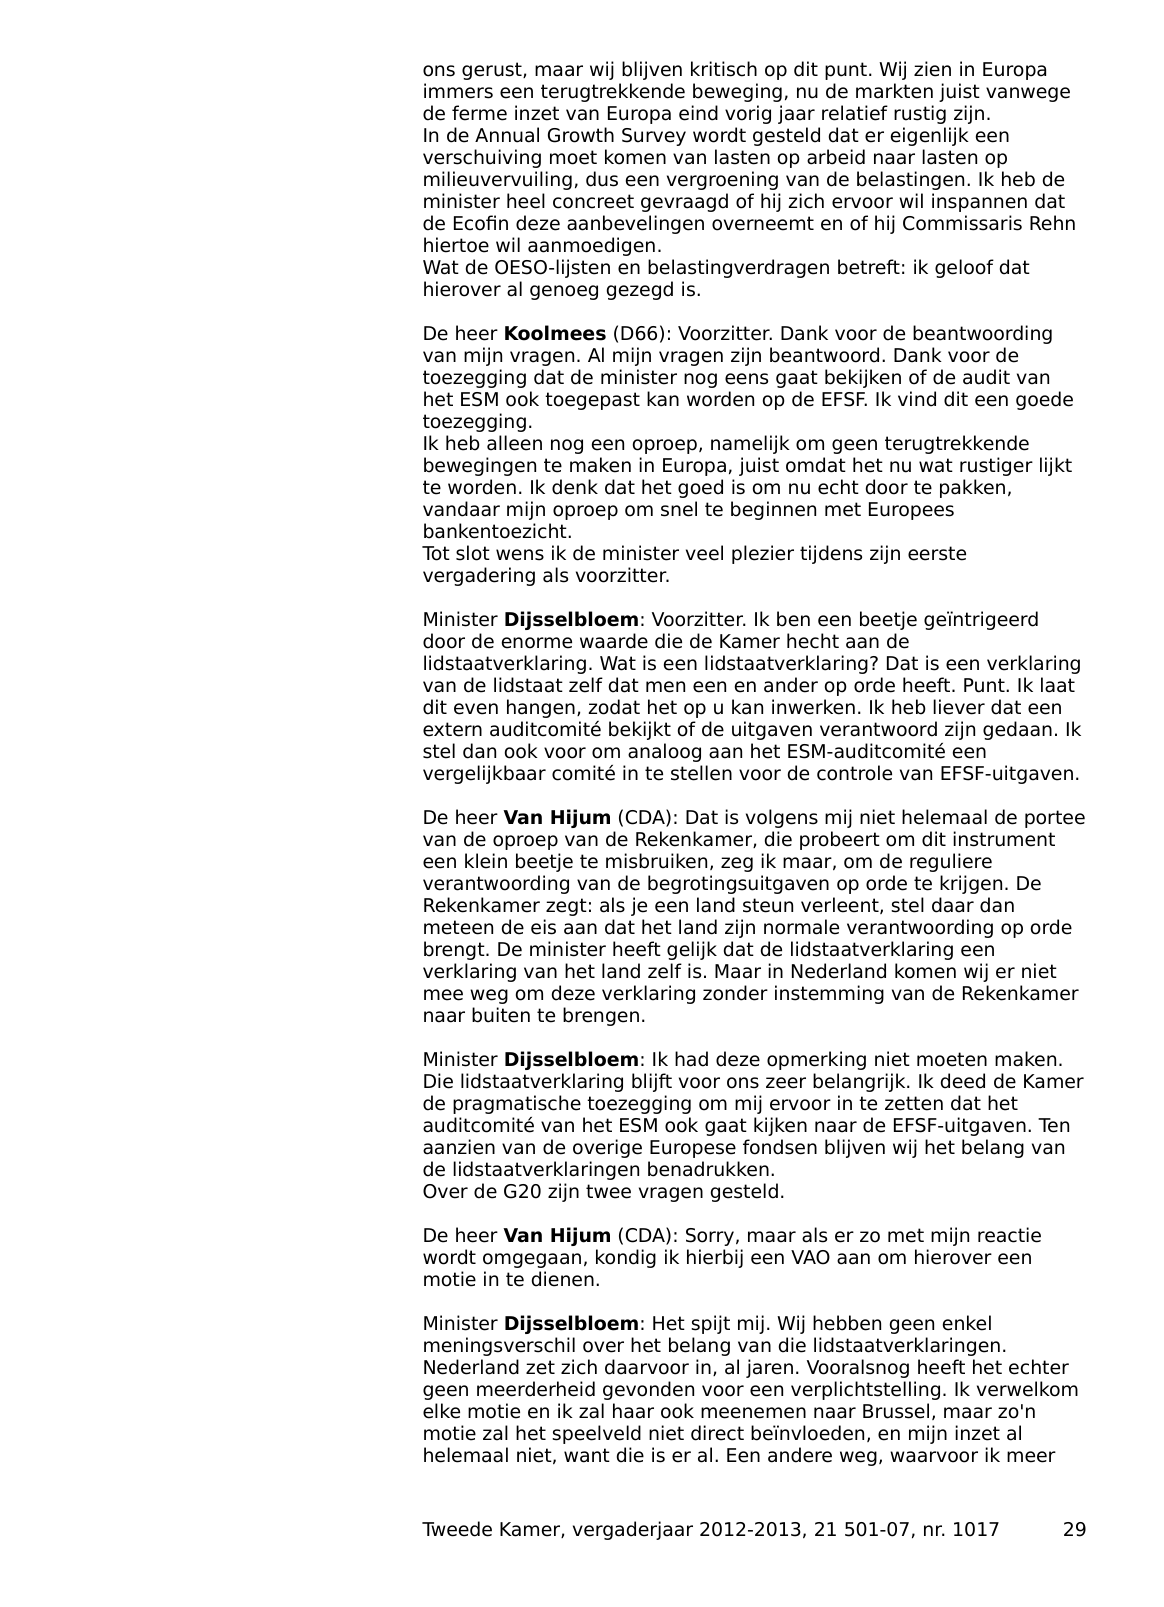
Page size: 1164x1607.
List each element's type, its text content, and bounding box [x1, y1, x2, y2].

text Over de G20 zijn twee vragen gesteld. [422, 1181, 1087, 1203]
text Tot slot wens ik de minister veel plezier tijdens zijn eerste vergadering als voorzitter. [422, 543, 1087, 587]
text Ik heb alleen nog een oproep, namelijk om geen terugtrekkende bewegingen te maken in Europa, juist omdat het nu wat rustiger lijkt te worden. Ik denk dat het goed is om nu echt door te pakken, vandaar mijn oproep om snel te beginnen met Europees bankentoezicht. [422, 433, 1087, 543]
text De heer Koolmees (D66): Voorzitter. Dank voor de beantwoording van mijn vragen. Al mijn vragen zijn beantwoord. Dank voor de toezegging dat de minister nog eens gaat bekijken of de audit van het ESM ook toegepast kan worden op de EFSF. Ik vind dit een goede toezegging. [422, 323, 1087, 433]
text De heer Van Hijum (CDA): Sorry, maar als er zo met mijn reactie wordt omgegaan, kondig ik hierbij een VAO aan om hierover een motie in te dienen. [422, 1225, 1087, 1291]
text In de Annual Growth Survey wordt gesteld dat er eigenlijk een verschuiving moet komen van lasten op arbeid naar lasten op milieuvervuiling, dus een vergroening van de belastingen. Ik heb de minister heel concreet gevraagd of hij zich ervoor wil inspannen dat de Ecofin deze aanbevelingen overneemt en of hij Commissaris Rehn hiertoe wil aanmoedigen. [422, 125, 1087, 257]
text De heer Van Hijum (CDA): Dat is volgens mij niet helemaal de portee van de oproep van de Rekenkamer, die probeert om dit instrument een klein beetje te misbruiken, zeg ik maar, om de reguliere verantwoording van de begrotingsuitgaven op orde te krijgen. De Rekenkamer zegt: als je een land steun verleent, stel daar dan meteen de eis aan dat het land zijn normale verantwoording op orde brengt. De minister heeft gelijk dat de lidstaatverklaring een verklaring van het land zelf is. Maar in Nederland komen wij er niet mee weg om deze verklaring zonder instemming van de Rekenkamer naar buiten te brengen. [422, 807, 1087, 1027]
text Minister Dijsselbloem: Voorzitter. Ik ben een beetje geïntrigeerd door de enorme waarde die de Kamer hecht aan de lidstaatverklaring. Wat is een lidstaatverklaring? Dat is een verklaring van de lidstaat zelf dat men een en ander op orde heeft. Punt. Ik laat dit even hangen, zodat het op u kan inwerken. Ik heb liever dat een extern auditcomité bekijkt of de uitgaven verantwoord zijn gedaan. Ik stel dan ook voor om analoog aan het ESM-auditcomité een vergelijkbaar comité in te stellen voor de controle van EFSF-uitgaven. [422, 609, 1087, 785]
text Minister Dijsselbloem: Ik had deze opmerking niet moeten maken. Die lidstaatverklaring blijft voor ons zeer belangrijk. Ik deed de Kamer de pragmatische toezegging om mij ervoor in te zetten dat het auditcomité van het ESM ook gaat kijken naar de EFSF-uitgaven. Ten aanzien van de overige Europese fondsen blijven wij het belang van de lidstaatverklaringen benadrukken. [422, 1049, 1087, 1181]
text ons gerust, maar wij blijven kritisch op dit punt. Wij zien in Europa immers een terugtrekkende beweging, nu de markten juist vanwege de ferme inzet van Europa eind vorig jaar relatief rustig zijn. [422, 59, 1087, 125]
text Wat de OESO-lijsten en belastingverdragen betreft: ik geloof dat hierover al genoeg gezegd is. [422, 257, 1087, 301]
text Minister Dijsselbloem: Het spijt mij. Wij hebben geen enkel meningsverschil over het belang van die lidstaatverklaringen. Nederland zet zich daarvoor in, al jaren. Vooralsnog heeft het echter geen meerderheid gevonden voor een verplichtstelling. Ik verwelkom elke motie en ik zal haar ook meenemen naar Brussel, maar zo'n motie zal het speelveld niet direct beïnvloeden, en mijn inzet al helemaal niet, want die is er al. Een andere weg, waarvoor ik meer [422, 1313, 1087, 1467]
